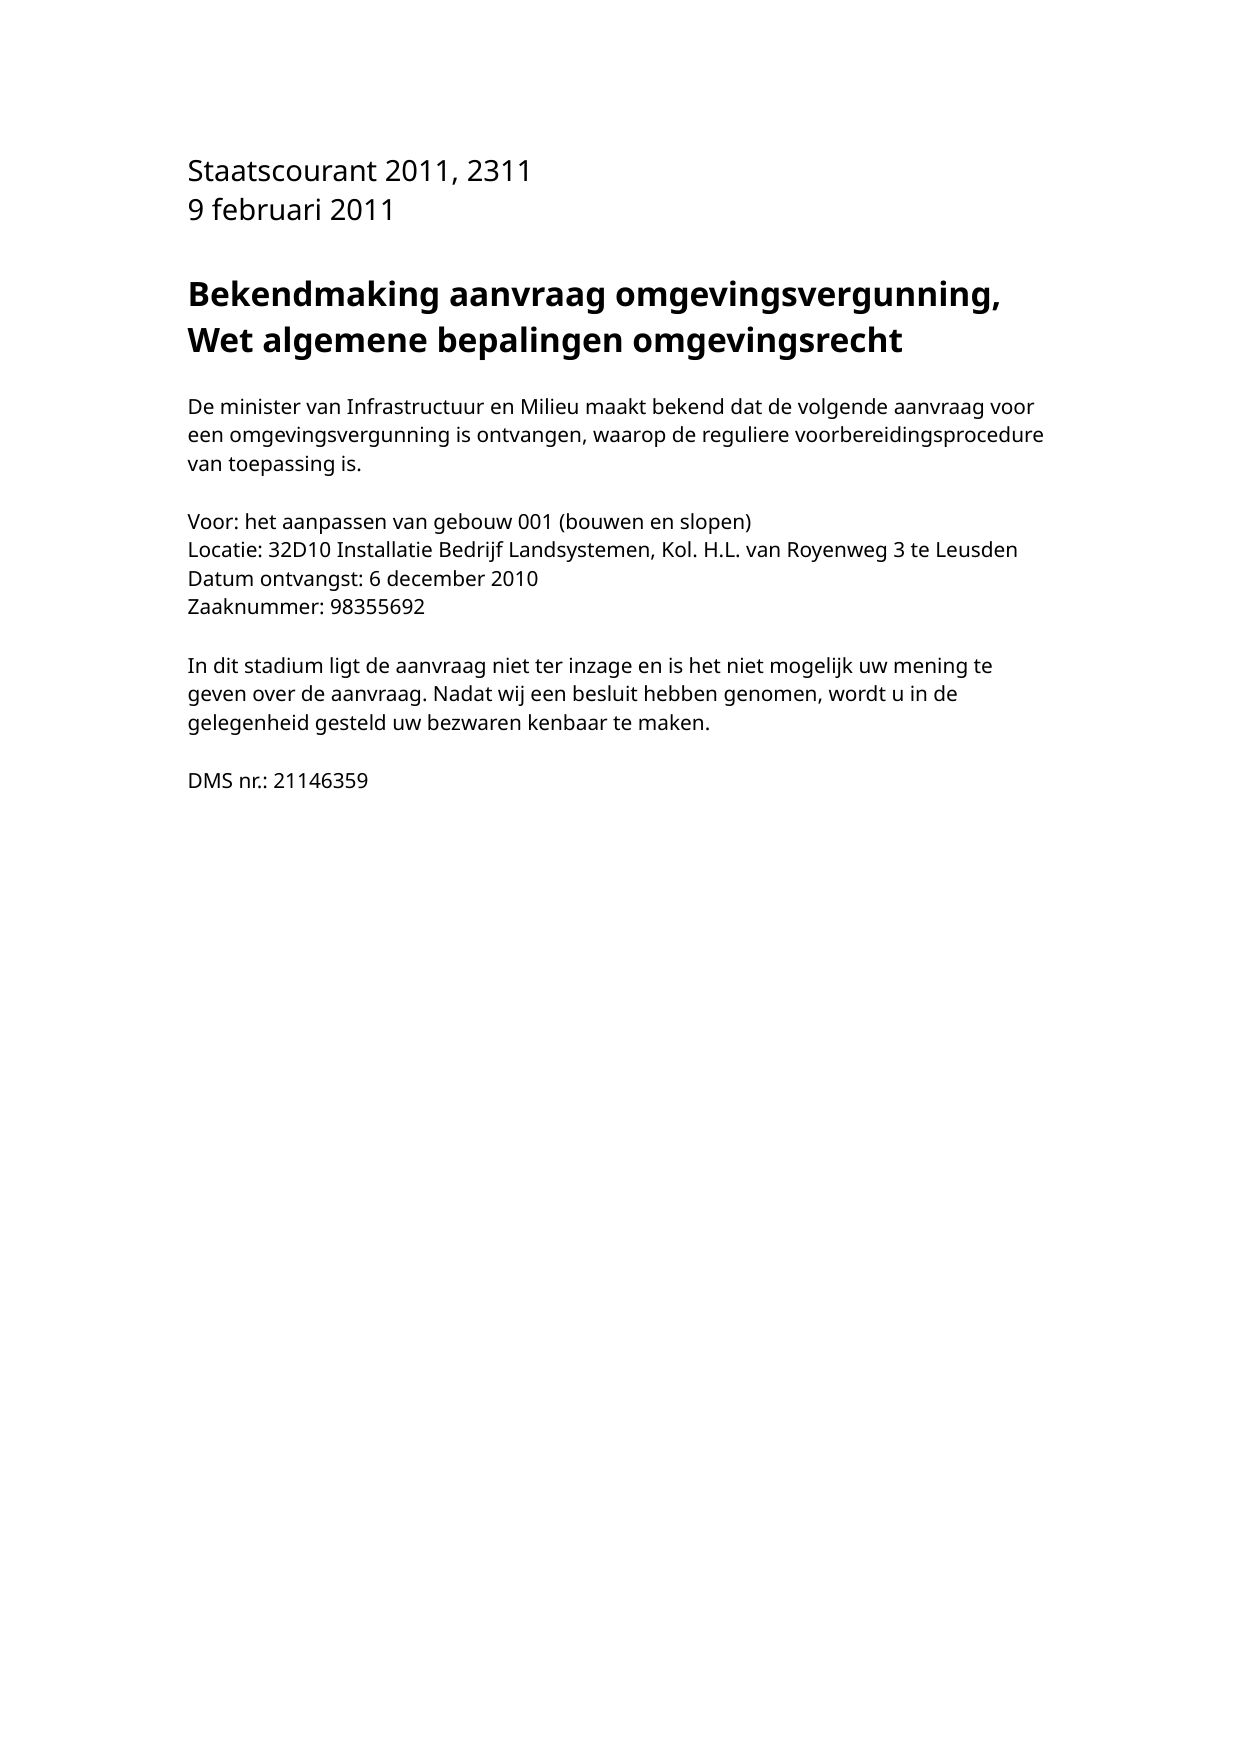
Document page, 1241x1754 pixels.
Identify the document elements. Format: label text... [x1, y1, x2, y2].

text De minister van Infrastructuur en Milieu maakt bekend dat de volgende aanvraag voor een omgevingsvergunning is ontvangen, waarop de reguliere voorbereidingsprocedure van toepassing is. [187, 392, 1053, 477]
text In dit stadium ligt de aanvraag niet ter inzage en is het niet mogelijk uw mening te geven over de aanvraag. Nadat wij een besluit hebben genomen, wordt u in de gelegenheid gesteld uw bezwaren kenbaar te maken. [187, 651, 1053, 736]
subtitle Bekendmaking aanvraag omgevingsvergunning, Wet algemene bepalingen omgevingsrecht [187, 271, 1053, 362]
text Locatie: 32D10 Installatie Bedrijf Landsystemen, Kol. H.L. van Royenweg 3 te Leusden [187, 536, 1053, 564]
text 9 februari 2011 [187, 190, 1053, 229]
text Voor: het aanpassen van gebouw 001 (bouwen en slopen) [187, 507, 1053, 536]
text Zaaknummer: 98355692 [187, 592, 1053, 621]
text DMS nr.: 21146359 [187, 766, 1053, 795]
text Staatscourant 2011, 2311 [187, 150, 1053, 190]
text Datum ontvangst: 6 december 2010 [187, 564, 1053, 592]
